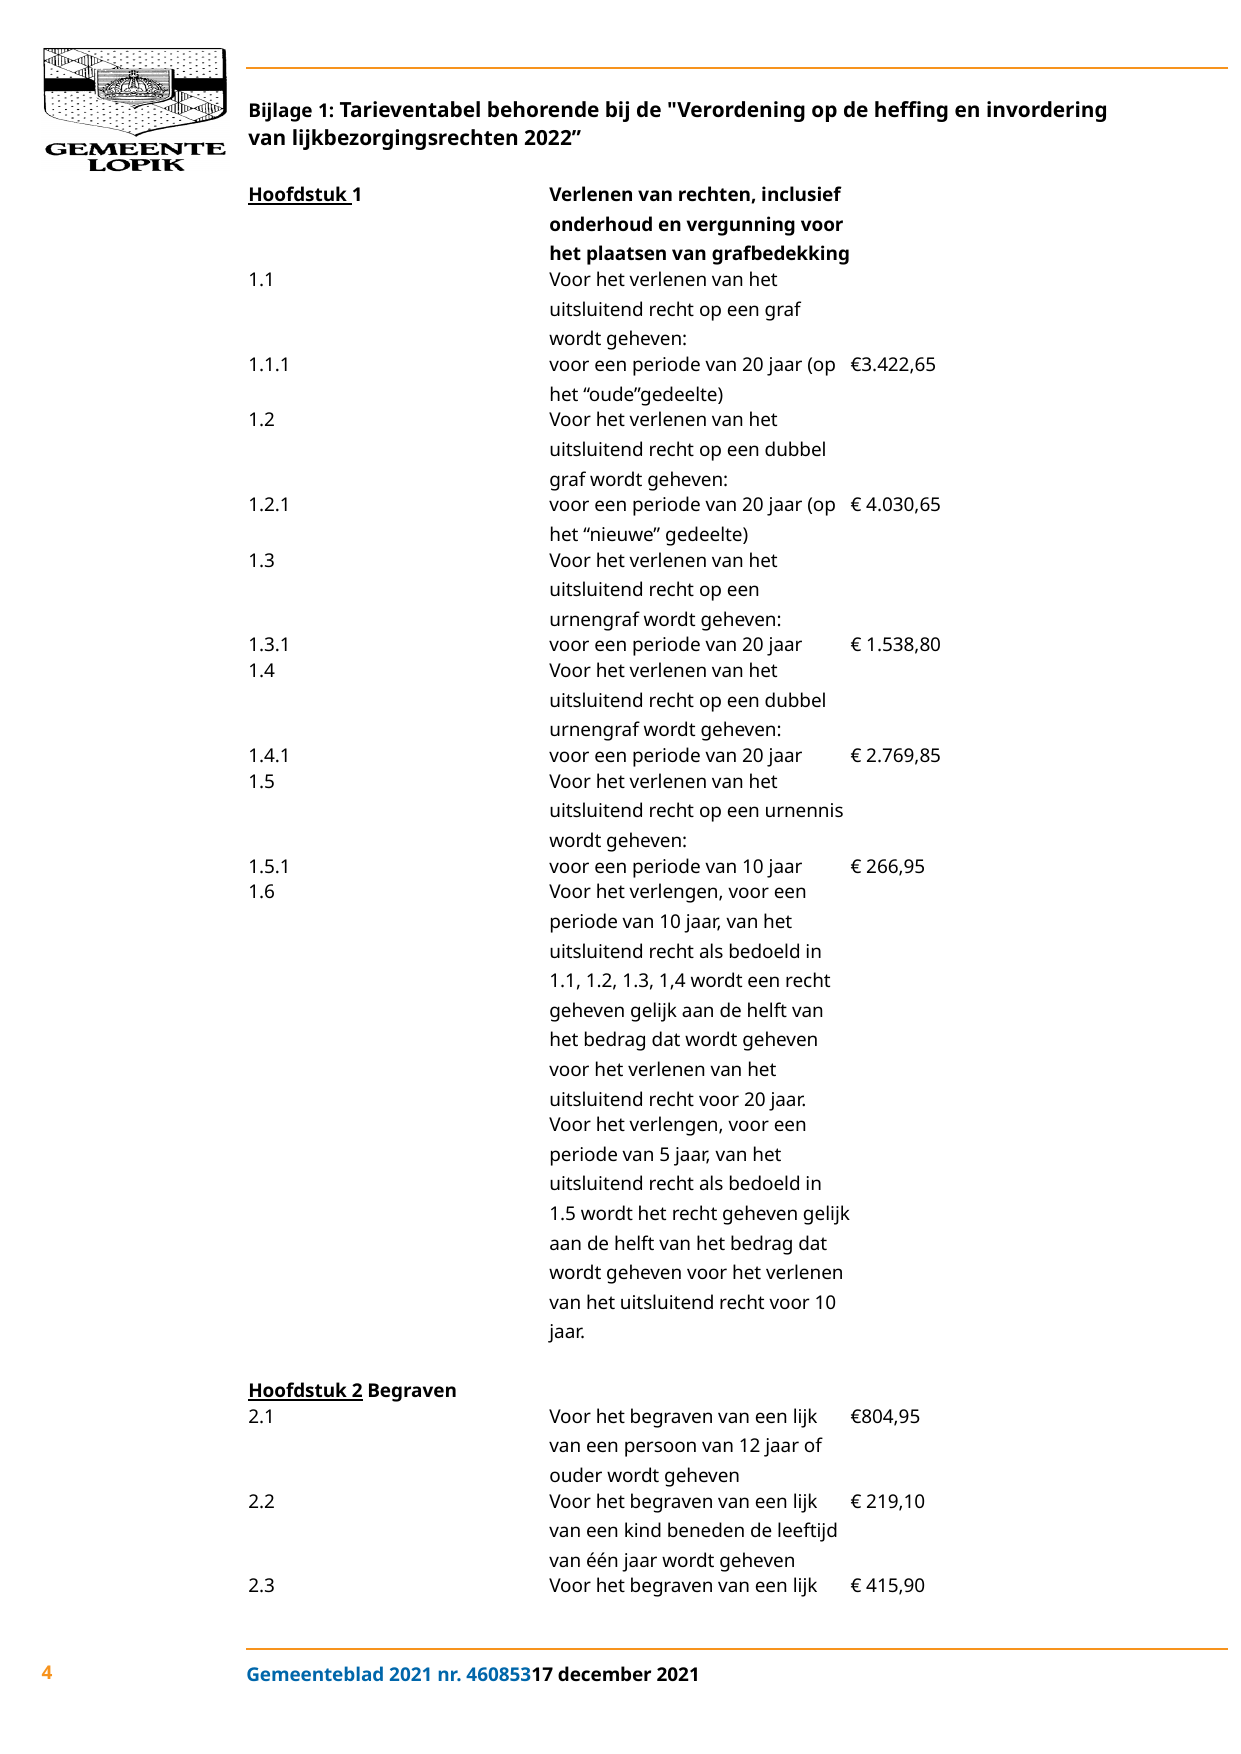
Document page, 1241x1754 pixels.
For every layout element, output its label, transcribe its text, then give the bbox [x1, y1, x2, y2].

table_cell [850, 658, 1152, 742]
table_cell 1.6 [248, 879, 549, 1111]
text Bijlage 1: Tarieventabel behorende bij de "Verordening op de heffing en invordering van lijkbezorgingsrechten 2022” [248, 95, 1152, 152]
table_cell 2.1 [248, 1403, 549, 1488]
table_cell voor een periode van 20 jaar (op het “oude”gedeelte) [549, 351, 850, 407]
table_cell Voor het begraven van een lijk [549, 1573, 850, 1598]
table_cell Voor het verlengen, voor een periode van 10 jaar, van het uitsluitend recht als bedoeld in 1.1, 1.2, 1.3, 1,4 wordt een recht geheven gelijk aan de helft van het bedrag dat wordt geheven voor het verlenen van het uitsluitend recht voor 20 jaar. [549, 879, 850, 1111]
table_cell 1.4 [248, 658, 549, 742]
table_cell [850, 266, 1152, 351]
table_cell € 2.769,85 [850, 742, 1152, 768]
table_cell [850, 1111, 1152, 1344]
table_cell [850, 407, 1152, 491]
table_cell Voor het verlengen, voor een periode van 5 jaar, van het uitsluitend recht als bedoeld in 1.5 wordt het recht geheven gelijk aan de helft van het bedrag dat wordt geheven voor het verlenen van het uitsluitend recht voor 10 jaar. [549, 1111, 850, 1344]
table_cell 1.5 [248, 768, 549, 853]
table_cell 1.2 [248, 407, 549, 491]
table_cell 1.3.1 [248, 632, 549, 657]
table_cell € 266,95 [850, 853, 1152, 879]
table_cell Voor het verlenen van het uitsluitend recht op een dubbel urnengraf wordt geheven: [549, 658, 850, 742]
table_cell € 415,90 [850, 1573, 1152, 1598]
table_cell 1.4.1 [248, 742, 549, 768]
table_cell € 1.538,80 [850, 632, 1152, 657]
table_cell Voor het verlenen van het uitsluitend recht op een dubbel graf wordt geheven: [549, 407, 850, 491]
table_cell Voor het begraven van een lijk van een persoon van 12 jaar of ouder wordt geheven [549, 1403, 850, 1488]
table_cell €804,95 [850, 1403, 1152, 1488]
table_header Hoofdstuk 2 Begraven [248, 1377, 850, 1403]
table_header Hoofdstuk 1 [248, 181, 549, 266]
table_cell voor een periode van 10 jaar [549, 853, 850, 879]
table_cell voor een periode van 20 jaar [549, 742, 850, 768]
table_cell 1.2.1 [248, 491, 549, 547]
table_cell 1.5.1 [248, 853, 549, 879]
table_cell Voor het verlenen van het uitsluitend recht op een urnennis wordt geheven: [549, 768, 850, 853]
table_header [850, 181, 1152, 266]
table_cell 1.1 [248, 266, 549, 351]
table_cell [850, 547, 1152, 632]
table_cell [248, 1111, 549, 1344]
table_cell [850, 768, 1152, 853]
table_cell Voor het verlenen van het uitsluitend recht op een urnengraf wordt geheven: [549, 547, 850, 632]
table_cell 1.3 [248, 547, 549, 632]
table_cell €3.422,65 [850, 351, 1152, 407]
table_cell € 4.030,65 [850, 491, 1152, 547]
table_cell voor een periode van 20 jaar (op het “nieuwe” gedeelte) [549, 491, 850, 547]
table_cell [850, 879, 1152, 1111]
table_cell € 219,10 [850, 1488, 1152, 1573]
table_cell 1.1.1 [248, 351, 549, 407]
table_cell Voor het verlenen van het uitsluitend recht op een graf wordt geheven: [549, 266, 850, 351]
table_header Verlenen van rechten, inclusief onderhoud en vergunning voor het plaatsen van grafbedekking [549, 181, 850, 266]
table_header [850, 1377, 1152, 1403]
picture [41, 47, 231, 172]
table_cell 2.3 [248, 1573, 549, 1598]
table_cell voor een periode van 20 jaar [549, 632, 850, 657]
table_cell 2.2 [248, 1488, 549, 1573]
table_cell Voor het begraven van een lijk van een kind beneden de leeftijd van één jaar wordt geheven [549, 1488, 850, 1573]
